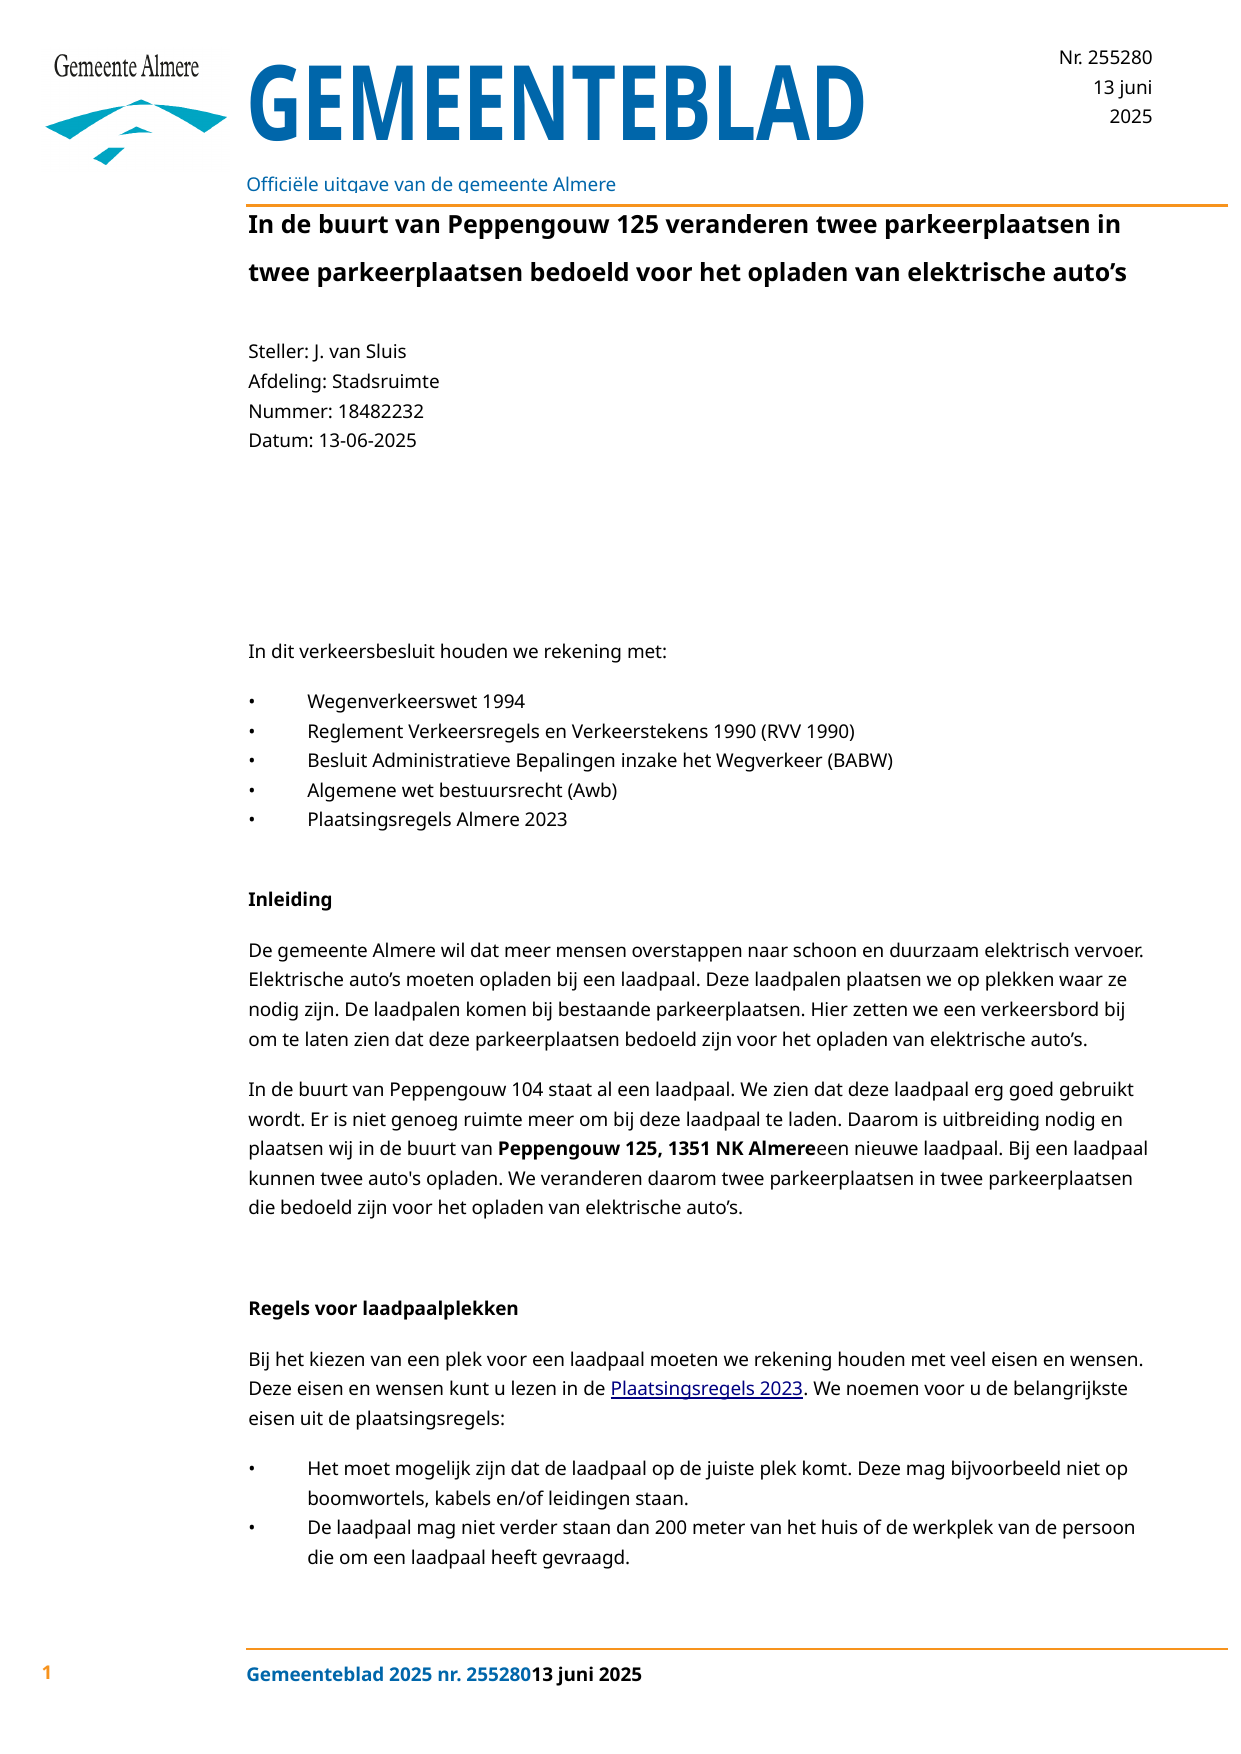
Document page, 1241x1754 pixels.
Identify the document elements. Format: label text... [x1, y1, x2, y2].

list Reglement Verkeersregels en Verkeerstekens 1990 (RVV 1990) [248, 718, 1152, 743]
text In de buurt van Peppengouw 104 staat al een laadpaal. We zien dat deze laadpaal erg goed gebruikt wordt. Er is niet genoeg ruimte meer om bij deze laadpaal te laden. Daarom is uitbreiding nodig en plaatsen wij in de buurt van Peppengouw 125, 1351 NK Almereeen nieuwe laadpaal. Bij een laadpaal kunnen twee auto's opladen. We veranderen daarom twee parkeerplaatsen in twee parkeerplaatsen die bedoeld zijn voor het opladen van elektrische auto’s. [248, 1076, 1152, 1220]
list Plaatsingsregels Almere 2023 [248, 807, 1152, 832]
text Inleiding [248, 887, 1152, 912]
list Algemene wet bestuursrecht (Awb) [248, 777, 1152, 803]
text In dit verkeersbesluit houden we rekening met: [248, 638, 1152, 663]
text Steller: J. van Sluis [248, 339, 1152, 364]
text Bij het kiezen van een plek voor een laadpaal moeten we rekening houden met veel eisen en wensen. Deze eisen en wensen kunt u lezen in de Plaatsingsregels 2023. We noemen voor u de belangrijkste eisen uit de plaatsingsregels: [248, 1346, 1152, 1431]
text In de buurt van Peppengouw 125 veranderen twee parkeerplaatsen in twee parkeerplaatsen bedoeld voor het opladen van elektrische auto’s [248, 207, 1152, 288]
list Wegenverkeerswet 1994 [248, 688, 1152, 714]
list Besluit Administratieve Bepalingen inzake het Wegverkeer (BABW) [248, 747, 1152, 773]
text Datum: 13-06-2025 [248, 427, 1152, 453]
text Afdeling: Stadsruimte [248, 368, 1152, 394]
list De laadpaal mag niet verder staan dan 200 meter van het huis of de werkplek van de persoon die om een laadpaal heeft gevraagd. [248, 1514, 1152, 1570]
picture [41, 47, 231, 172]
text Nummer: 18482232 [248, 398, 1152, 423]
list Het moet mogelijk zijn dat de laadpaal op de juiste plek komt. Deze mag bijvoorbeeld niet op boomwortels, kabels en/of leidingen staan. [248, 1455, 1152, 1511]
text Regels voor laadpaalplekken [248, 1295, 1152, 1321]
text De gemeente Almere wil dat meer mensen overstappen naar schoon en duurzaam elektrisch vervoer. Elektrische auto’s moeten opladen bij een laadpaal. Deze laadpalen plaatsen we op plekken waar ze nodig zijn. De laadpalen komen bij bestaande parkeerplaatsen. Hier zetten we een verkeersbord bij om te laten zien dat deze parkeerplaatsen bedoeld zijn voor het opladen van elektrische auto’s. [248, 937, 1152, 1051]
